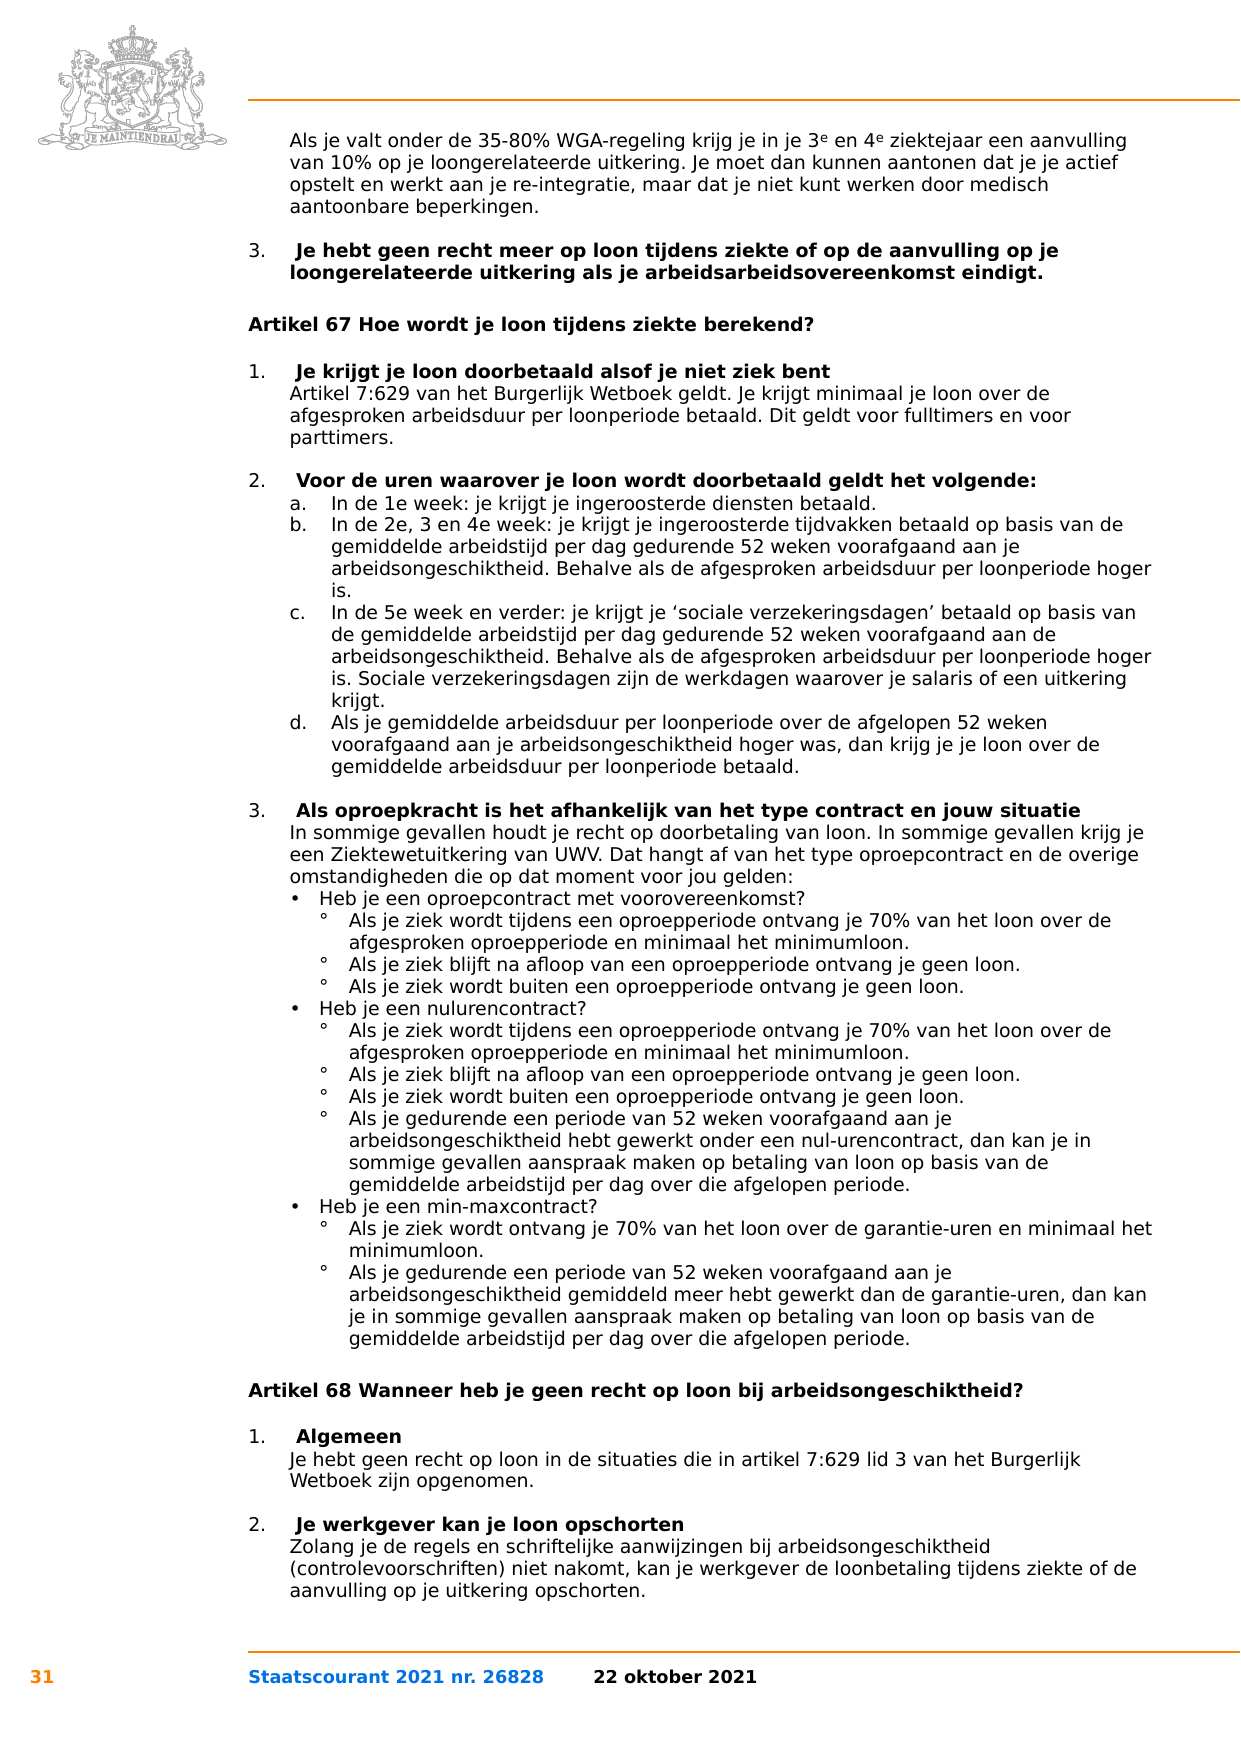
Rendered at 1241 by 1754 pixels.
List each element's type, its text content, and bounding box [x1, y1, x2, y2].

text Je hebt geen recht op loon in de situaties die in artikel 7:629 lid 3 van het Burgerlijk Wetboek zijn opgenomen. [289, 1448, 1163, 1492]
text ° Als je gedurende een periode van 52 weken voorafgaand aan je arbeidsongeschiktheid hebt gewerkt onder een nul-urencontract, dan kan je in sommige gevallen aanspraak maken op betaling van loon op basis van de gemiddelde arbeidstijd per dag over die afgelopen periode. [319, 1108, 1163, 1196]
text 1. Algemeen [248, 1426, 1163, 1448]
text a. In de 1e week: je krijgt je ingeroosterde diensten betaald. [289, 492, 1163, 514]
text ° Als je ziek blijft na afloop van een oproepperiode ontvang je geen loon. [319, 1064, 1163, 1086]
text Zolang je de regels en schriftelijke aanwijzingen bij arbeidsongeschiktheid (controlevoorschriften) niet nakomt, kan je werkgever de loonbetaling tijdens ziekte of de aanvulling op je uitkering opschorten. [289, 1536, 1163, 1602]
text ° Als je ziek wordt buiten een oproepperiode ontvang je geen loon. [319, 976, 1163, 998]
text 2. Je werkgever kan je loon opschorten [248, 1514, 1163, 1536]
text 3. Je hebt geen recht meer op loon tijdens ziekte of op de aanvulling op je loongerelateerde uitkering als je arbeidsarbeidsovereenkomst eindigt. [248, 240, 1163, 284]
text 2. Voor de uren waarover je loon wordt doorbetaald geldt het volgende: [248, 470, 1163, 492]
picture [38, 25, 227, 150]
text Artikel 7:629 van het Burgerlijk Wetboek geldt. Je krijgt minimaal je loon over de afgesproken arbeidsduur per loonperiode betaald. Dit geldt voor fulltimers en voor parttimers. [289, 383, 1163, 448]
text ° Als je gedurende een periode van 52 weken voorafgaand aan je arbeidsongeschiktheid gemiddeld meer hebt gewerkt dan de garantie-uren, dan kan je in sommige gevallen aanspraak maken op betaling van loon op basis van de gemiddelde arbeidstijd per dag over die afgelopen periode. [319, 1262, 1163, 1349]
text ° Als je ziek blijft na afloop van een oproepperiode ontvang je geen loon. [319, 954, 1163, 976]
text d. Als je gemiddelde arbeidsduur per loonperiode over de afgelopen 52 weken voorafgaand aan je arbeidsongeschiktheid hoger was, dan krijg je je loon over de gemiddelde arbeidsduur per loonperiode betaald. [289, 712, 1163, 778]
text ° Als je ziek wordt tijdens een oproepperiode ontvang je 70% van het loon over de afgesproken oproepperiode en minimaal het minimumloon. [319, 910, 1163, 954]
text • Heb je een min-maxcontract? [289, 1196, 1163, 1218]
subtitle Artikel 68 Wanneer heb je geen recht op loon bij arbeidsongeschiktheid? [248, 1379, 1163, 1401]
text • Heb je een nulurencontract? [289, 998, 1163, 1020]
text b. In de 2e, 3 en 4e week: je krijgt je ingeroosterde tijdvakken betaald op basis van de gemiddelde arbeidstijd per dag gedurende 52 weken voorafgaand aan je arbeidsongeschiktheid. Behalve als de afgesproken arbeidsduur per loonperiode hoger is. [289, 514, 1163, 602]
text 3. Als oproepkracht is het afhankelijk van het type contract en jouw situatie [248, 800, 1163, 822]
text ° Als je ziek wordt tijdens een oproepperiode ontvang je 70% van het loon over de afgesproken oproepperiode en minimaal het minimumloon. [319, 1020, 1163, 1064]
text • Heb je een oproepcontract met voorovereenkomst? [289, 888, 1163, 910]
text Als je valt onder de 35-80% WGA-regeling krijg je in je 3e en 4e ziektejaar een aanvulling van 10% op je loongerelateerde uitkering. Je moet dan kunnen aantonen dat je je actief opstelt en werkt aan je re-integratie, maar dat je niet kunt werken door medisch aantoonbare beperkingen. [289, 130, 1163, 218]
text ° Als je ziek wordt buiten een oproepperiode ontvang je geen loon. [319, 1086, 1163, 1108]
subtitle Artikel 67 Hoe wordt je loon tijdens ziekte berekend? [248, 314, 1163, 336]
text 1. Je krijgt je loon doorbetaald alsof je niet ziek bent [248, 361, 1163, 383]
text c. In de 5e week en verder: je krijgt je ‘sociale verzekeringsdagen’ betaald op basis van de gemiddelde arbeidstijd per dag gedurende 52 weken voorafgaand aan de arbeidsongeschiktheid. Behalve als de afgesproken arbeidsduur per loonperiode hoger is. Sociale verzekeringsdagen zijn de werkdagen waarover je salaris of een uitkering krijgt. [289, 602, 1163, 712]
text In sommige gevallen houdt je recht op doorbetaling van loon. In sommige gevallen krijg je een Ziektewetuitkering van UWV. Dat hangt af van het type oproepcontract en de overige omstandigheden die op dat moment voor jou gelden: [289, 822, 1163, 888]
text ° Als je ziek wordt ontvang je 70% van het loon over de garantie-uren en minimaal het minimumloon. [319, 1218, 1163, 1262]
